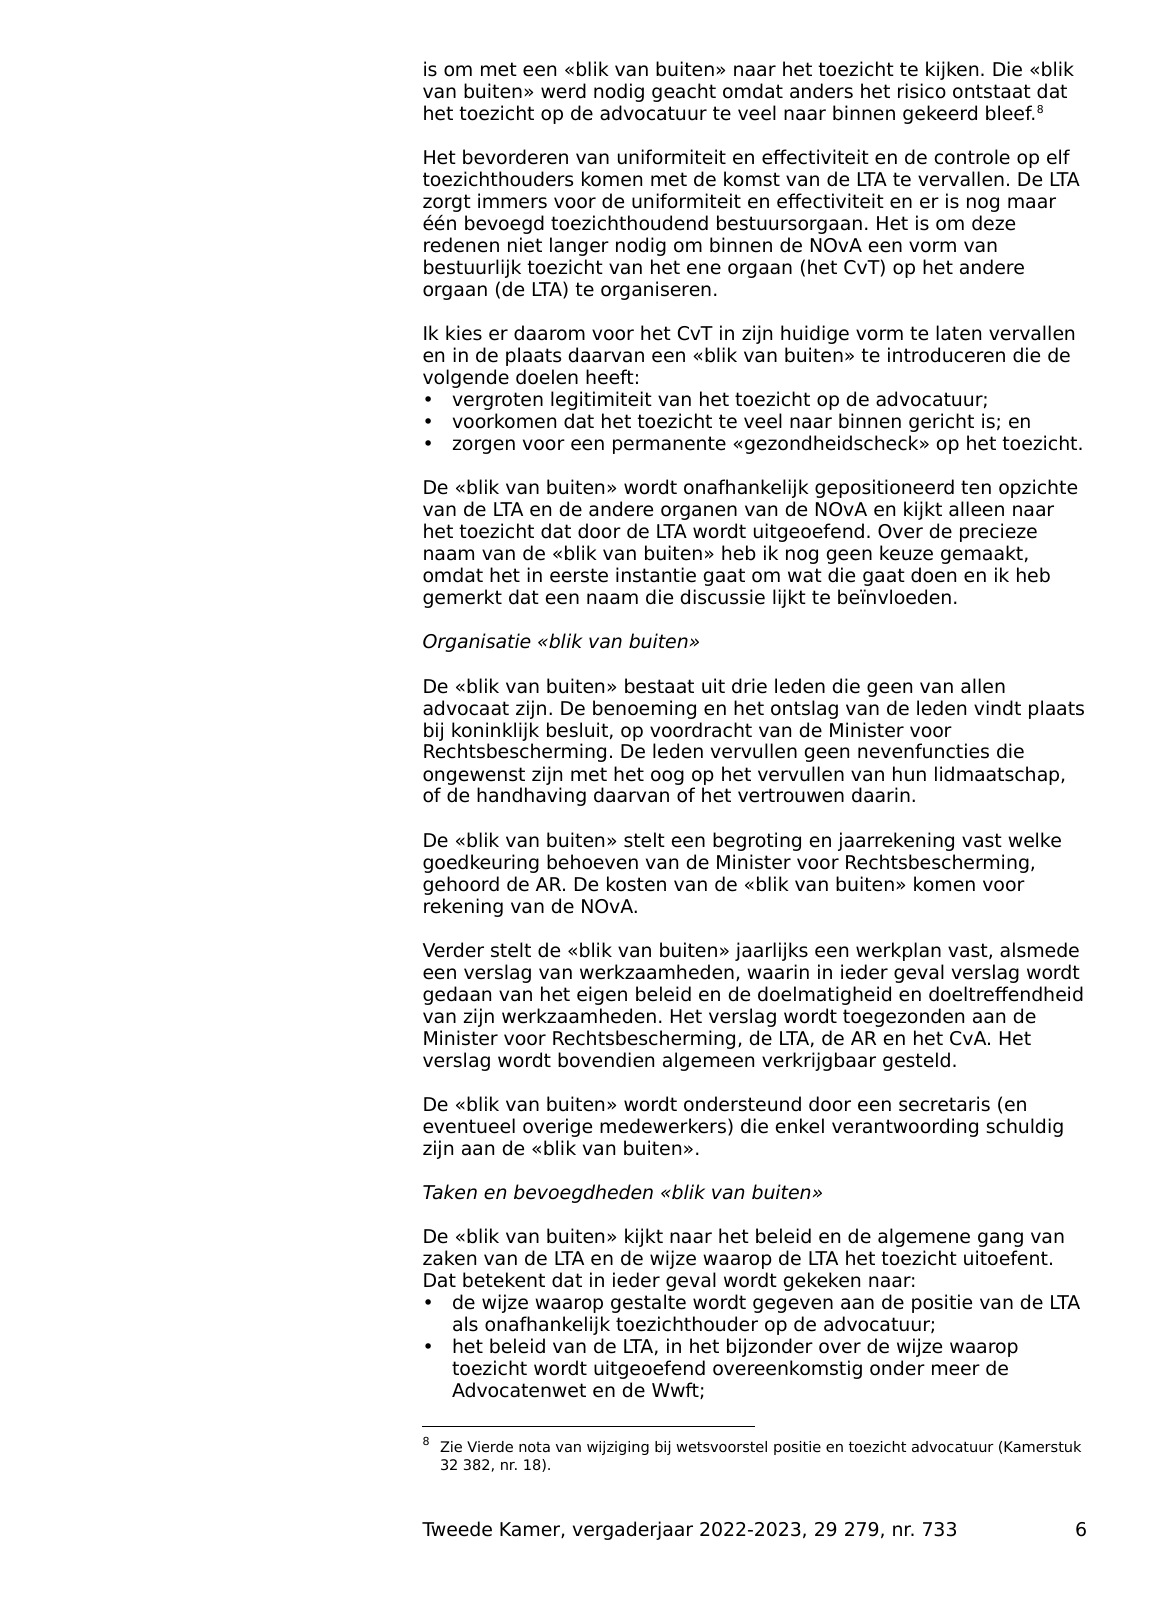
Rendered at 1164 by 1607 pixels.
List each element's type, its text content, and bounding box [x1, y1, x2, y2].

text Het bevorderen van uniformiteit en effectiviteit en de controle op elf toezichthouders komen met de komst van de LTA te vervallen. De LTA zorgt immers voor de uniformiteit en effectiviteit en er is nog maar één bevoegd toezichthoudend bestuursorgaan. Het is om deze redenen niet langer nodig om binnen de NOvA een vorm van bestuurlijk toezicht van het ene orgaan (het CvT) op het andere orgaan (de LTA) te organiseren. [422, 147, 1087, 301]
text • vergroten legitimiteit van het toezicht op de advocatuur; [422, 389, 1087, 411]
text Zie Vierde nota van wijziging bij wetsvoorstel positie en toezicht advocatuur (Kamerstuk 32 382, nr. 18). [422, 1435, 1087, 1474]
text De «blik van buiten» bestaat uit drie leden die geen van allen advocaat zijn. De benoeming en het ontslag van de leden vindt plaats bij koninklijk besluit, op voordracht van de Minister voor Rechtsbescherming. De leden vervullen geen nevenfuncties die ongewenst zijn met het oog op het vervullen van hun lidmaatschap, of de handhaving daarvan of het vertrouwen daarin. [422, 676, 1087, 807]
subtitle Organisatie «blik van buiten» [422, 631, 1087, 653]
text • het beleid van de LTA, in het bijzonder over de wijze waarop toezicht wordt uitgeoefend overeenkomstig onder meer de Advocatenwet en de Wwft; [422, 1336, 1087, 1402]
text • voorkomen dat het toezicht te veel naar binnen gericht is; en [422, 411, 1087, 433]
text • de wijze waarop gestalte wordt gegeven aan de positie van de LTA als onafhankelijk toezichthouder op de advocatuur; [422, 1292, 1087, 1336]
text De «blik van buiten» kijkt naar het beleid en de algemene gang van zaken van de LTA en de wijze waarop de LTA het toezicht uitoefent. Dat betekent dat in ieder geval wordt gekeken naar: [422, 1226, 1087, 1292]
text • zorgen voor een permanente «gezondheidscheck» op het toezicht. [422, 433, 1087, 455]
text Ik kies er daarom voor het CvT in zijn huidige vorm te laten vervallen en in de plaats daarvan een «blik van buiten» te introduceren die de volgende doelen heeft: [422, 323, 1087, 389]
text De «blik van buiten» stelt een begroting en jaarrekening vast welke goedkeuring behoeven van de Minister voor Rechtsbescherming, gehoord de AR. De kosten van de «blik van buiten» komen voor rekening van de NOvA. [422, 829, 1087, 917]
subtitle Taken en bevoegdheden «blik van buiten» [422, 1182, 1087, 1204]
text Verder stelt de «blik van buiten» jaarlijks een werkplan vast, alsmede een verslag van werkzaamheden, waarin in ieder geval verslag wordt gedaan van het eigen beleid en de doelmatigheid en doeltreffendheid van zijn werkzaamheden. Het verslag wordt toegezonden aan de Minister voor Rechtsbescherming, de LTA, de AR en het CvA. Het verslag wordt bovendien algemeen verkrijgbaar gesteld. [422, 940, 1087, 1072]
text De «blik van buiten» wordt ondersteund door een secretaris (en eventueel overige medewerkers) die enkel verantwoording schuldig zijn aan de «blik van buiten». [422, 1094, 1087, 1160]
text De «blik van buiten» wordt onafhankelijk gepositioneerd ten opzichte van de LTA en de andere organen van de NOvA en kijkt alleen naar het toezicht dat door de LTA wordt uitgeoefend. Over de precieze naam van de «blik van buiten» heb ik nog geen keuze gemaakt, omdat het in eerste instantie gaat om wat die gaat doen en ik heb gemerkt dat een naam die discussie lijkt te beïnvloeden. [422, 477, 1087, 609]
text is om met een «blik van buiten» naar het toezicht te kijken. Die «blik van buiten» werd nodig geacht omdat anders het risico ontstaat dat het toezicht op de advocatuur te veel naar binnen gekeerd bleef. [422, 59, 1087, 125]
